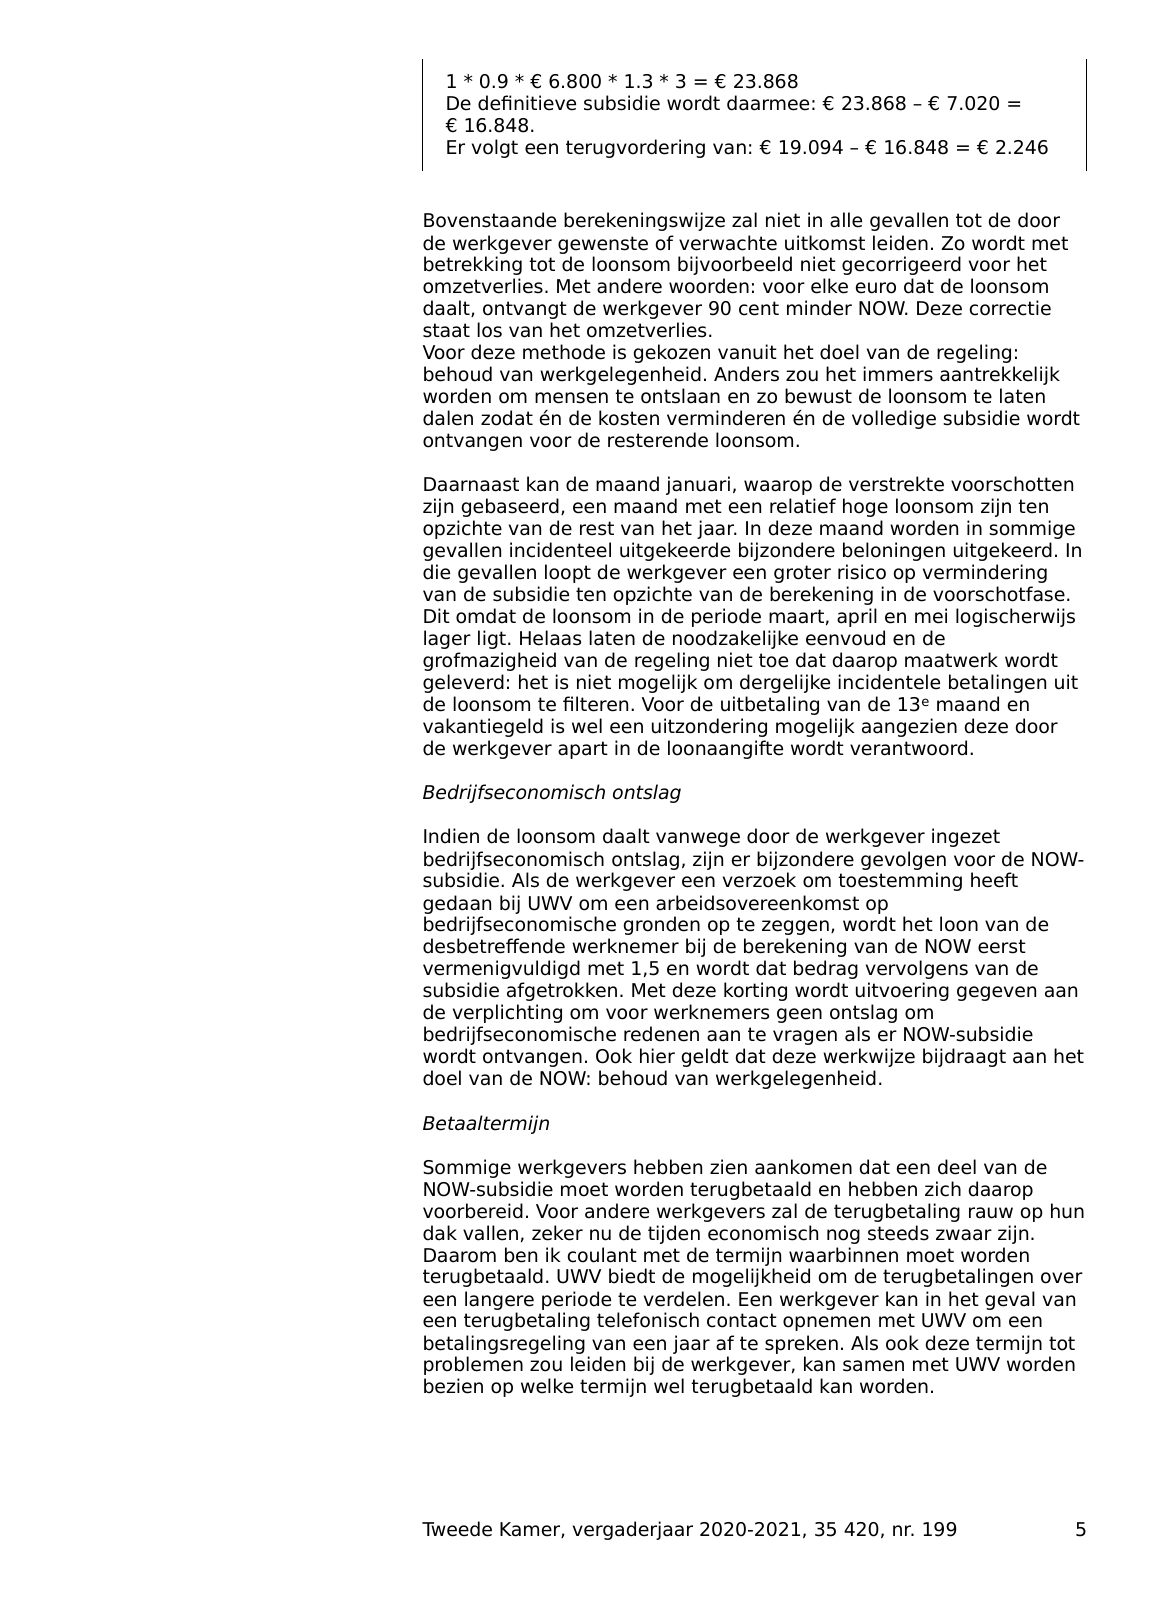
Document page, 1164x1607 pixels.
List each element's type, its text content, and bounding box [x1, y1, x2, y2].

subtitle Betaaltermijn [422, 1112, 1087, 1134]
text Indien de loonsom daalt vanwege door de werkgever ingezet bedrijfseconomisch ontslag, zijn er bijzondere gevolgen voor de NOW-subsidie. Als de werkgever een verzoek om toestemming heeft gedaan bij UWV om een arbeidsovereenkomst op bedrijfseconomische gronden op te zeggen, wordt het loon van de desbetreffende werknemer bij de berekening van de NOW eerst vermenigvuldigd met 1,5 en wordt dat bedrag vervolgens van de subsidie afgetrokken. Met deze korting wordt uitvoering gegeven aan de verplichting om voor werknemers geen ontslag om bedrijfseconomische redenen aan te vragen als er NOW-subsidie wordt ontvangen. Ook hier geldt dat deze werkwijze bijdraagt aan het doel van de NOW: behoud van werkgelegenheid. [422, 826, 1087, 1090]
subtitle Bedrijfseconomisch ontslag [422, 782, 1087, 804]
text Sommige werkgevers hebben zien aankomen dat een deel van de NOW-subsidie moet worden terugbetaald en hebben zich daarop voorbereid. Voor andere werkgevers zal de terugbetaling rauw op hun dak vallen, zeker nu de tijden economisch nog steeds zwaar zijn. Daarom ben ik coulant met de termijn waarbinnen moet worden terugbetaald. UWV biedt de mogelijkheid om de terugbetalingen over een langere periode te verdelen. Een werkgever kan in het geval van een terugbetaling telefonisch contact opnemen met UWV om een betalingsregeling van een jaar af te spreken. Als ook deze termijn tot problemen zou leiden bij de werkgever, kan samen met UWV worden bezien op welke termijn wel terugbetaald kan worden. [422, 1157, 1087, 1398]
text Daarnaast kan de maand januari, waarop de verstrekte voorschotten zijn gebaseerd, een maand met een relatief hoge loonsom zijn ten opzichte van de rest van het jaar. In deze maand worden in sommige gevallen incidenteel uitgekeerde bijzondere beloningen uitgekeerd. In die gevallen loopt de werkgever een groter risico op vermindering van de subsidie ten opzichte van de berekening in de voorschotfase. Dit omdat de loonsom in de periode maart, april en mei logischerwijs lager ligt. Helaas laten de noodzakelijke eenvoud en de grofmazigheid van de regeling niet toe dat daarop maatwerk wordt geleverd: het is niet mogelijk om dergelijke incidentele betalingen uit de loonsom te filteren. Voor de uitbetaling van de 13e maand en vakantiegeld is wel een uitzondering mogelijk aangezien deze door de werkgever apart in de loonaangifte wordt verantwoord. [422, 474, 1087, 760]
text Bovenstaande berekeningswijze zal niet in alle gevallen tot de door de werkgever gewenste of verwachte uitkomst leiden. Zo wordt met betrekking tot de loonsom bijvoorbeeld niet gecorrigeerd voor het omzetverlies. Met andere woorden: voor elke euro dat de loonsom daalt, ontvangt de werkgever 90 cent minder NOW. Deze correctie staat los van het omzetverlies. [422, 210, 1087, 342]
table_header 1 * 0.9 * € 6.800 * 1.3 * 3 = € 23.868 De definitieve subsidie wordt daarmee: € 23.868 – € 7.020 = € 16.848. Er volgt een terugvordering van: € 19.094 – € 16.848 = € 2.246 [423, 59, 1086, 171]
text Voor deze methode is gekozen vanuit het doel van de regeling: behoud van werkgelegenheid. Anders zou het immers aantrekkelijk worden om mensen te ontslaan en zo bewust de loonsom te laten dalen zodat én de kosten verminderen én de volledige subsidie wordt ontvangen voor de resterende loonsom. [422, 342, 1087, 452]
